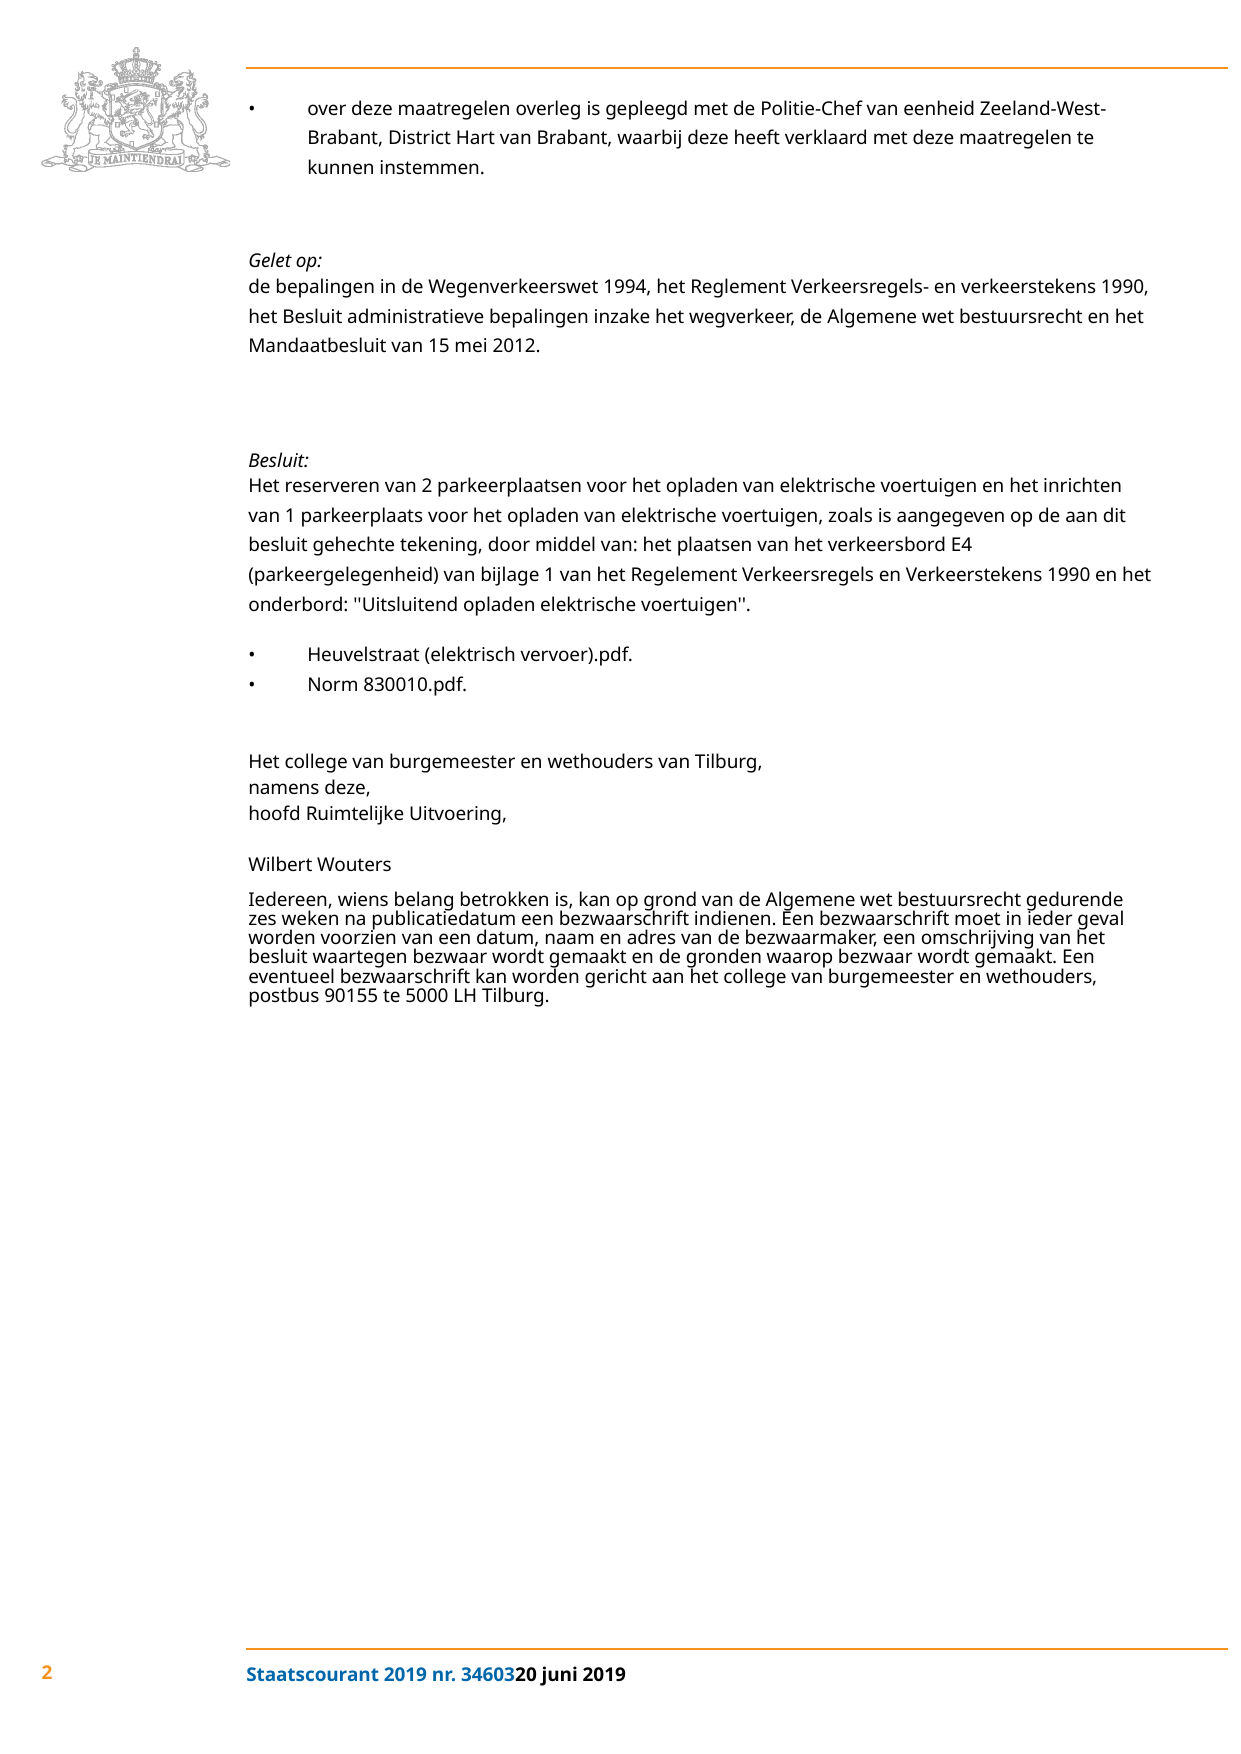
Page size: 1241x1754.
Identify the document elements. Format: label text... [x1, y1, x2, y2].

picture [41, 47, 231, 172]
text Gelet op: [248, 247, 1152, 273]
list Heuvelstraat (elektrisch vervoer).pdf. [248, 641, 1152, 667]
text Het college van burgemeester en wethouders van Tilburg, [248, 748, 1152, 774]
list Norm 830010.pdf. [248, 671, 1152, 697]
text Iedereen, wiens belang betrokken is, kan op grond van de Algemene wet bestuursrecht gedurende zes weken na publicatiedatum een bezwaarschrift indienen. Een bezwaarschrift moet in ieder geval worden voorzien van een datum, naam en adres van de bezwaarmaker, een omschrijving van het besluit waartegen bezwaar wordt gemaakt en de gronden waarop bezwaar wordt gemaakt. Een eventueel bezwaarschrift kan worden gericht aan het college van burgemeester en wethouders, postbus 90155 te 5000 LH Tilburg. [248, 891, 1152, 1006]
list over deze maatregelen overleg is gepleegd met de Politie-Chef van eenheid Zeeland-West-Brabant, District Hart van Brabant, waarbij deze heeft verklaard met deze maatregelen te kunnen instemmen. [248, 95, 1152, 180]
text Besluit: [248, 447, 1152, 472]
text namens deze, [248, 774, 1152, 800]
text Wilbert Wouters [248, 851, 1152, 877]
text Het reserveren van 2 parkeerplaatsen voor het opladen van elektrische voertuigen en het inrichten van 1 parkeerplaats voor het opladen van elektrische voertuigen, zoals is aangegeven op de aan dit besluit gehechte tekening, door middel van: het plaatsen van het verkeersbord E4 (parkeergelegenheid) van bijlage 1 van het Regelement Verkeersregels en Verkeerstekens 1990 en het onderbord: ''Uitsluitend opladen elektrische voertuigen''. [248, 472, 1152, 617]
text de bepalingen in de Wegenverkeerswet 1994, het Reglement Verkeersregels- en verkeerstekens 1990, het Besluit administratieve bepalingen inzake het wegverkeer, de Algemene wet bestuursrecht en het Mandaatbesluit van 15 mei 2012. [248, 273, 1152, 358]
text hoofd Ruimtelijke Uitvoering, [248, 800, 1152, 825]
